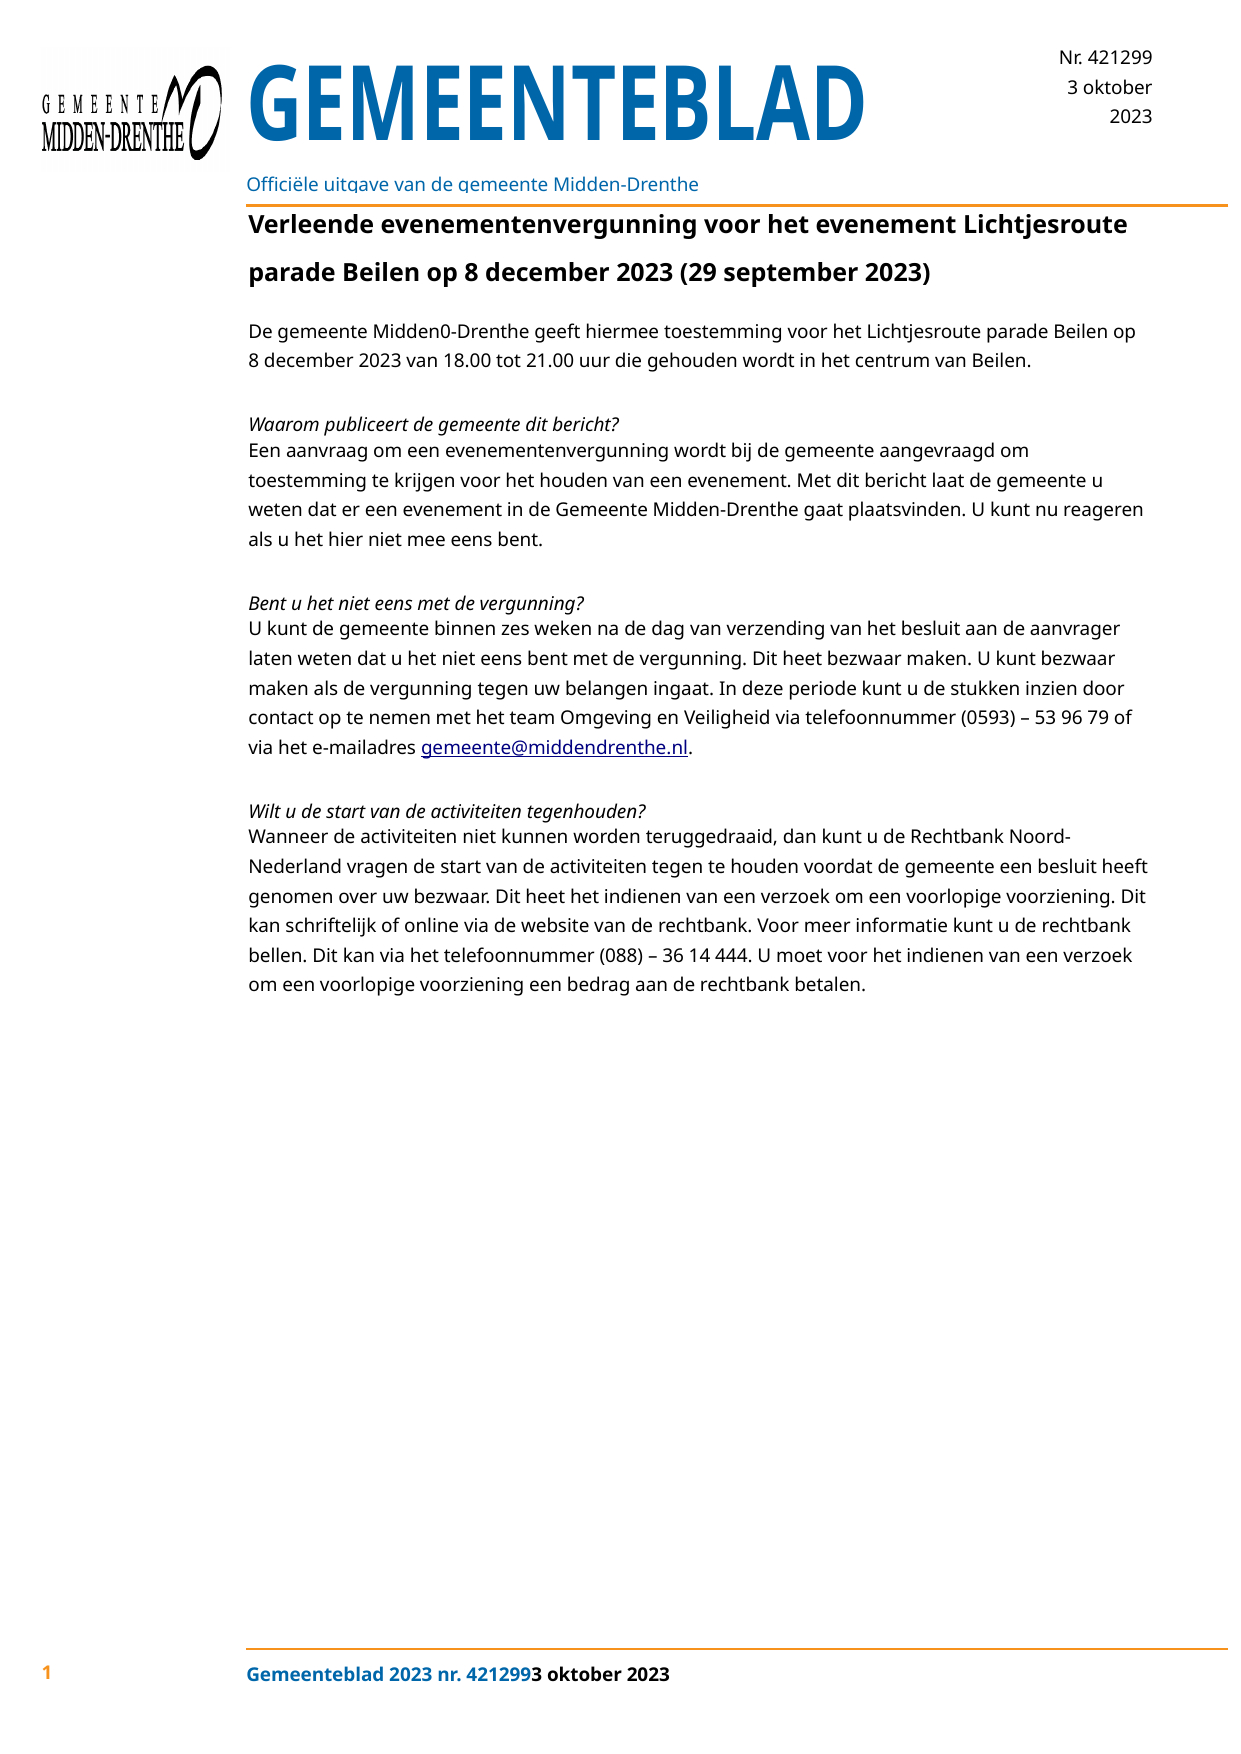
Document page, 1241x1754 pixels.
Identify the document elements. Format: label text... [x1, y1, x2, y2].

text De gemeente Midden0-Drenthe geeft hiermee toestemming voor het Lichtjesroute parade Beilen op 8 december 2023 van 18.00 tot 21.00 uur die gehouden wordt in het centrum van Beilen. [248, 318, 1152, 373]
text Verleende evenementenvergunning voor het evenement Lichtjesroute parade Beilen op 8 december 2023 (29 september 2023) [248, 207, 1152, 288]
text Wanneer de activiteiten niet kunnen worden teruggedraaid, dan kunt u de Rechtbank Noord-Nederland vragen de start van de activiteiten tegen te houden voordat de gemeente een besluit heeft genomen over uw bezwaar. Dit heet het indienen van een verzoek om een voorlopige voorziening. Dit kan schriftelijk of online via de website van de rechtbank. Voor meer informatie kunt u de rechtbank bellen. Dit kan via het telefoonnummer (088) – 36 14 444. U moet voor het indienen van een verzoek om een voorlopige voorziening een bedrag aan de rechtbank betalen. [248, 824, 1152, 997]
picture [41, 47, 231, 172]
text Wilt u de start van de activiteiten tegenhouden? [248, 798, 1152, 824]
text U kunt de gemeente binnen zes weken na de dag van verzending van het besluit aan de aanvrager laten weten dat u het niet eens bent met de vergunning. Dit heet bezwaar maken. U kunt bezwaar maken als de vergunning tegen uw belangen ingaat. In deze periode kunt u de stukken inzien door contact op te nemen met het team Omgeving en Veiligheid via telefoonnummer (0593) – 53 96 79 of via het e-mailadres gemeente@middendrenthe.nl. [248, 616, 1152, 760]
text Waarom publiceert de gemeente dit bericht? [248, 411, 1152, 437]
text Bent u het niet eens met de vergunning? [248, 590, 1152, 616]
text Een aanvraag om een evenementenvergunning wordt bij de gemeente aangevraagd om toestemming te krijgen voor het houden van een evenement. Met dit bericht laat de gemeente u weten dat er een evenement in de Gemeente Midden-Drenthe gaat plaatsvinden. U kunt nu reageren als u het hier niet mee eens bent. [248, 437, 1152, 552]
